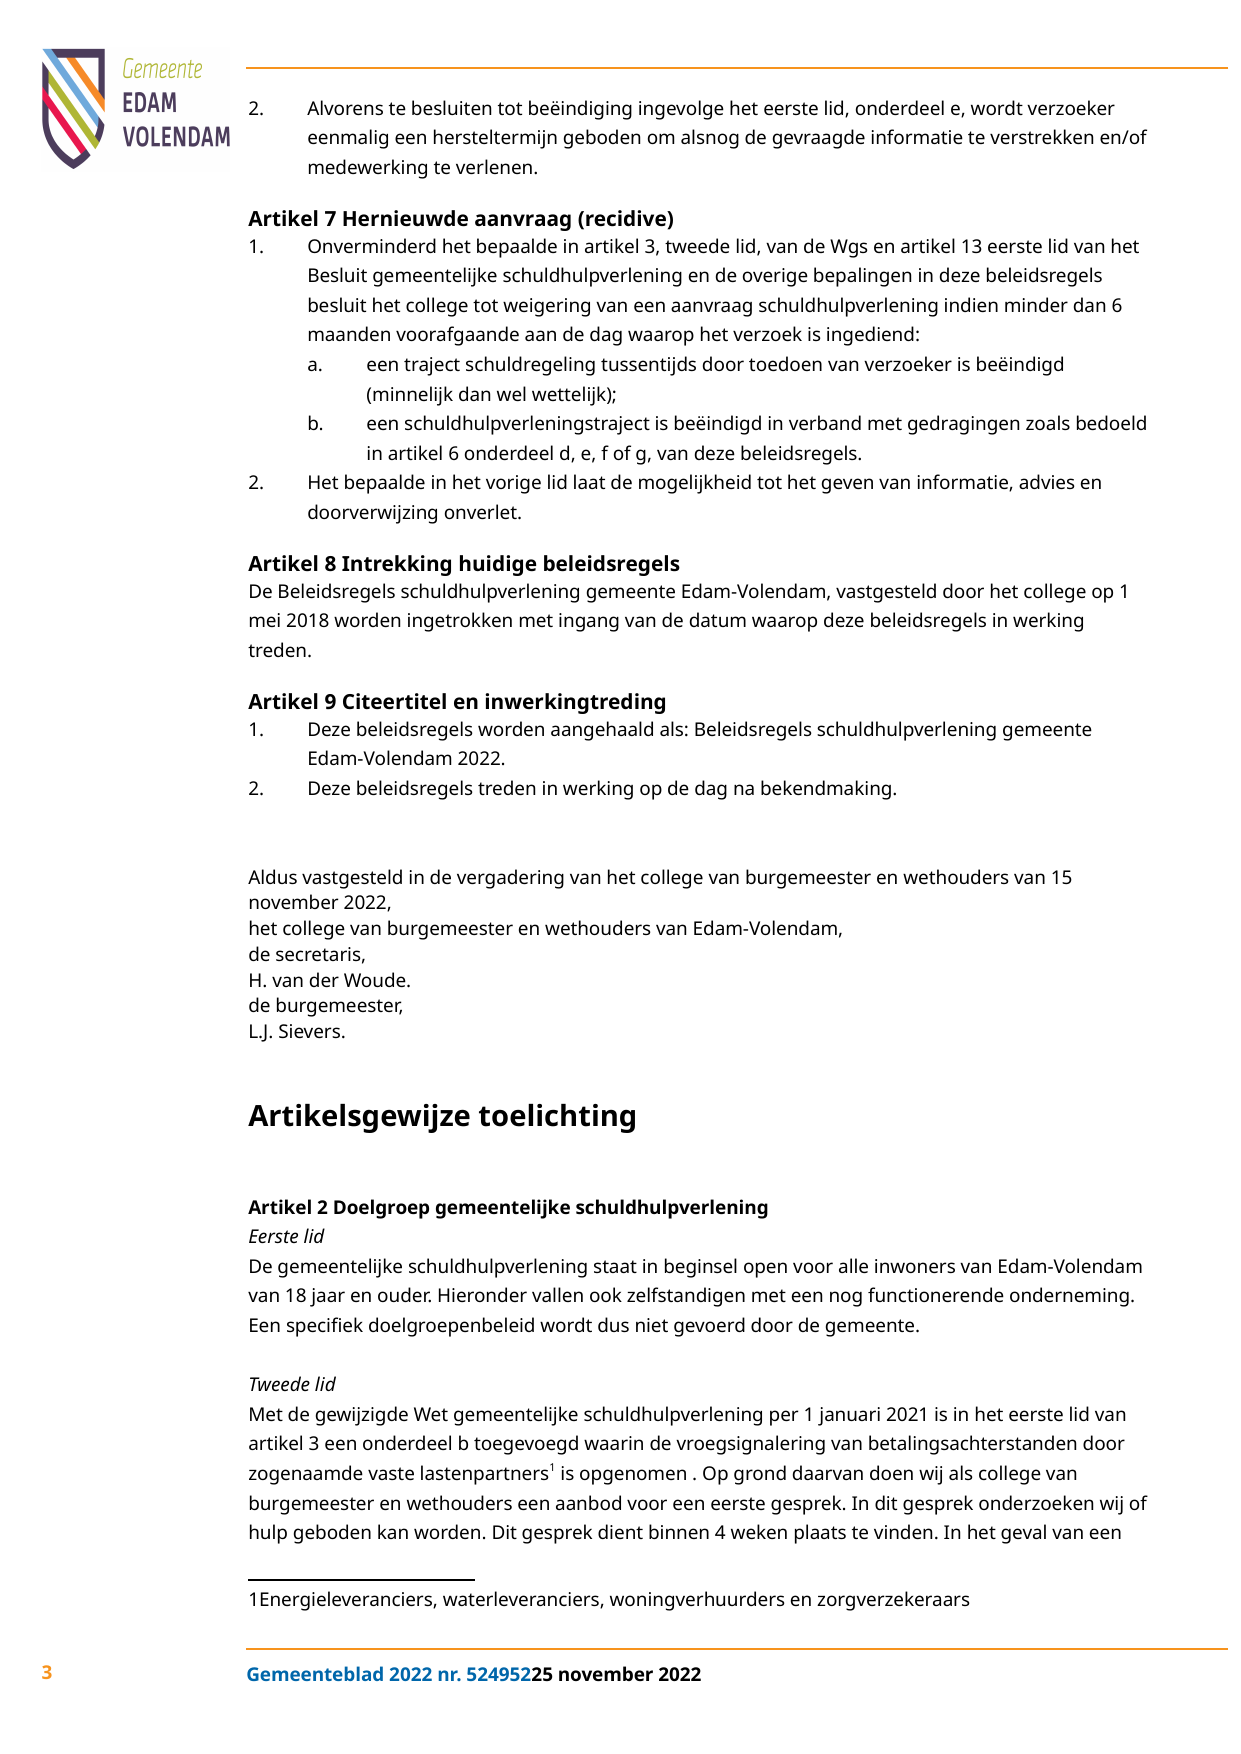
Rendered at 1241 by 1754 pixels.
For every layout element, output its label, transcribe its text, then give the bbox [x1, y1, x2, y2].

text Eerste lid [248, 1223, 1152, 1249]
list Het bepaalde in het vorige lid laat de mogelijkheid tot het geven van informatie, advies en doorverwijzing onverlet. [248, 469, 1152, 525]
list Onverminderd het bepaalde in artikel 3, tweede lid, van de Wgs en artikel 13 eerste lid van het Besluit gemeentelijke schuldhulpverlening en de overige bepalingen in deze beleidsregels besluit het college tot weigering van een aanvraag schuldhulpverlening indien minder dan 6 maanden voorafgaande aan de dag waarop het verzoek is ingediend: [248, 233, 1152, 347]
list een schuldhulpverleningstraject is beëindigd in verband met gedragingen zoals bedoeld in artikel 6 onderdeel d, e, f of g, van deze beleidsregels. [307, 410, 1152, 466]
text Tweede lid [248, 1371, 1152, 1397]
text het college van burgemeester en wethouders van Edam-Volendam, [248, 915, 1152, 941]
text Artikel 7 Hernieuwde aanvraag (recidive) [248, 204, 1152, 233]
text Artikelsgewijze toelichting [248, 1095, 1152, 1135]
text De Beleidsregels schuldhulpverlening gemeente Edam-Volendam, vastgesteld door het college op 1 mei 2018 worden ingetrokken met ingang van de datum waarop deze beleidsregels in werking treden. [248, 578, 1152, 663]
text Energieleveranciers, waterleveranciers, woningverhuurders en zorgverzekeraars [248, 1586, 1152, 1612]
text H. van der Woude. [248, 967, 1152, 992]
list een traject schuldregeling tussentijds door toedoen van verzoeker is beëindigd (minnelijk dan wel wettelijk); [307, 351, 1152, 406]
list Alvorens te besluiten tot beëindiging ingevolge het eerste lid, onderdeel e, wordt verzoeker eenmalig een hersteltermijn geboden om alsnog de gevraagde informatie te verstrekken en/of medewerking te verlenen. [248, 95, 1152, 180]
text Artikel 2 Doelgroep gemeentelijke schuldhulpverlening [248, 1194, 1152, 1219]
text Artikel 8 Intrekking huidige beleidsregels [248, 549, 1152, 578]
text L.J. Sievers. [248, 1018, 1152, 1044]
list Deze beleidsregels worden aangehaald als: Beleidsregels schuldhulpverlening gemeente Edam-Volendam 2022. [248, 716, 1152, 771]
picture [41, 47, 231, 172]
text Met de gewijzigde Wet gemeentelijke schuldhulpverlening per 1 januari 2021 is in het eerste lid van artikel 3 een onderdeel b toegevoegd waarin de vroegsignalering van betalingsachterstanden door zogenaamde vaste lastenpartners is opgenomen . Op grond daarvan doen wij als college van burgemeester en wethouders een aanbod voor een eerste gesprek. In dit gesprek onderzoeken wij of hulp geboden kan worden. Dit gesprek dient binnen 4 weken plaats te vinden. In het geval van een [248, 1401, 1152, 1545]
text de burgemeester, [248, 992, 1152, 1018]
text Aldus vastgesteld in de vergadering van het college van burgemeester en wethouders van 15 november 2022, [248, 864, 1152, 915]
text De gemeentelijke schuldhulpverlening staat in beginsel open voor alle inwoners van Edam-Volendam van 18 jaar en ouder. Hieronder vallen ook zelfstandigen met een nog functionerende onderneming. Een specifiek doelgroepenbeleid wordt dus niet gevoerd door de gemeente. [248, 1253, 1152, 1338]
list Deze beleidsregels treden in werking op de dag na bekendmaking. [248, 775, 1152, 801]
text de secretaris, [248, 941, 1152, 967]
text Artikel 9 Citeertitel en inwerkingtreding [248, 687, 1152, 716]
